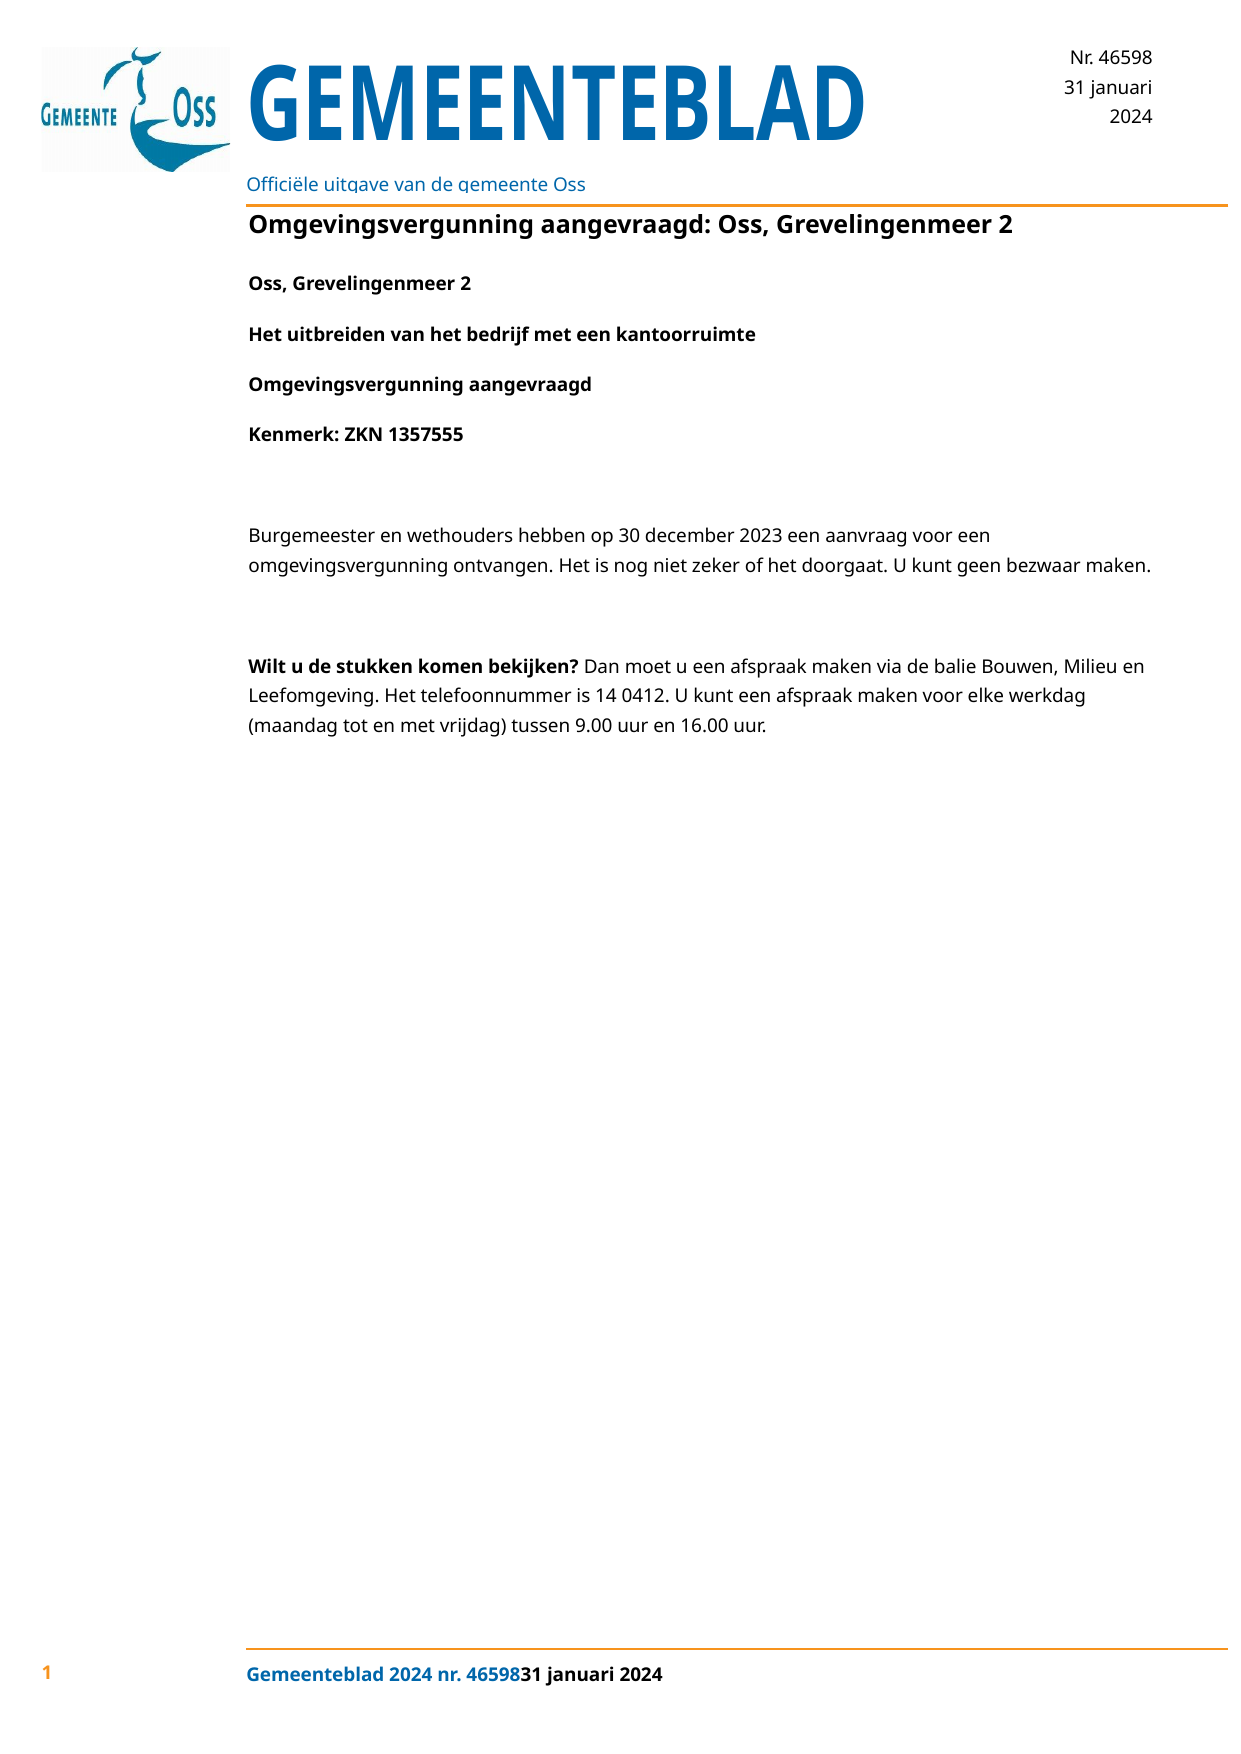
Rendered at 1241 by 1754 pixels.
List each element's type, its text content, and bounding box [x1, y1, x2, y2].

text Burgemeester en wethouders hebben op 30 december 2023 een aanvraag voor een omgevingsvergunning ontvangen. Het is nog niet zeker of het doorgaat. U kunt geen bezwaar maken. [248, 522, 1152, 578]
text Het uitbreiden van het bedrijf met een kantoorruimte [248, 321, 1152, 346]
text Wilt u de stukken komen bekijken? Dan moet u een afspraak maken via de balie Bouwen, Milieu en Leefomgeving. Het telefoonnummer is 14 0412. U kunt een afspraak maken voor elke werkdag (maandag tot en met vrijdag) tussen 9.00 uur en 16.00 uur. [248, 653, 1152, 738]
picture [41, 47, 231, 172]
text Oss, Grevelingenmeer 2 [248, 270, 1152, 296]
text Omgevingsvergunning aangevraagd: Oss, Grevelingenmeer 2 [248, 207, 1152, 241]
text Kenmerk: ZKN 1357555 [248, 422, 1152, 447]
text Omgevingsvergunning aangevraagd [248, 371, 1152, 397]
